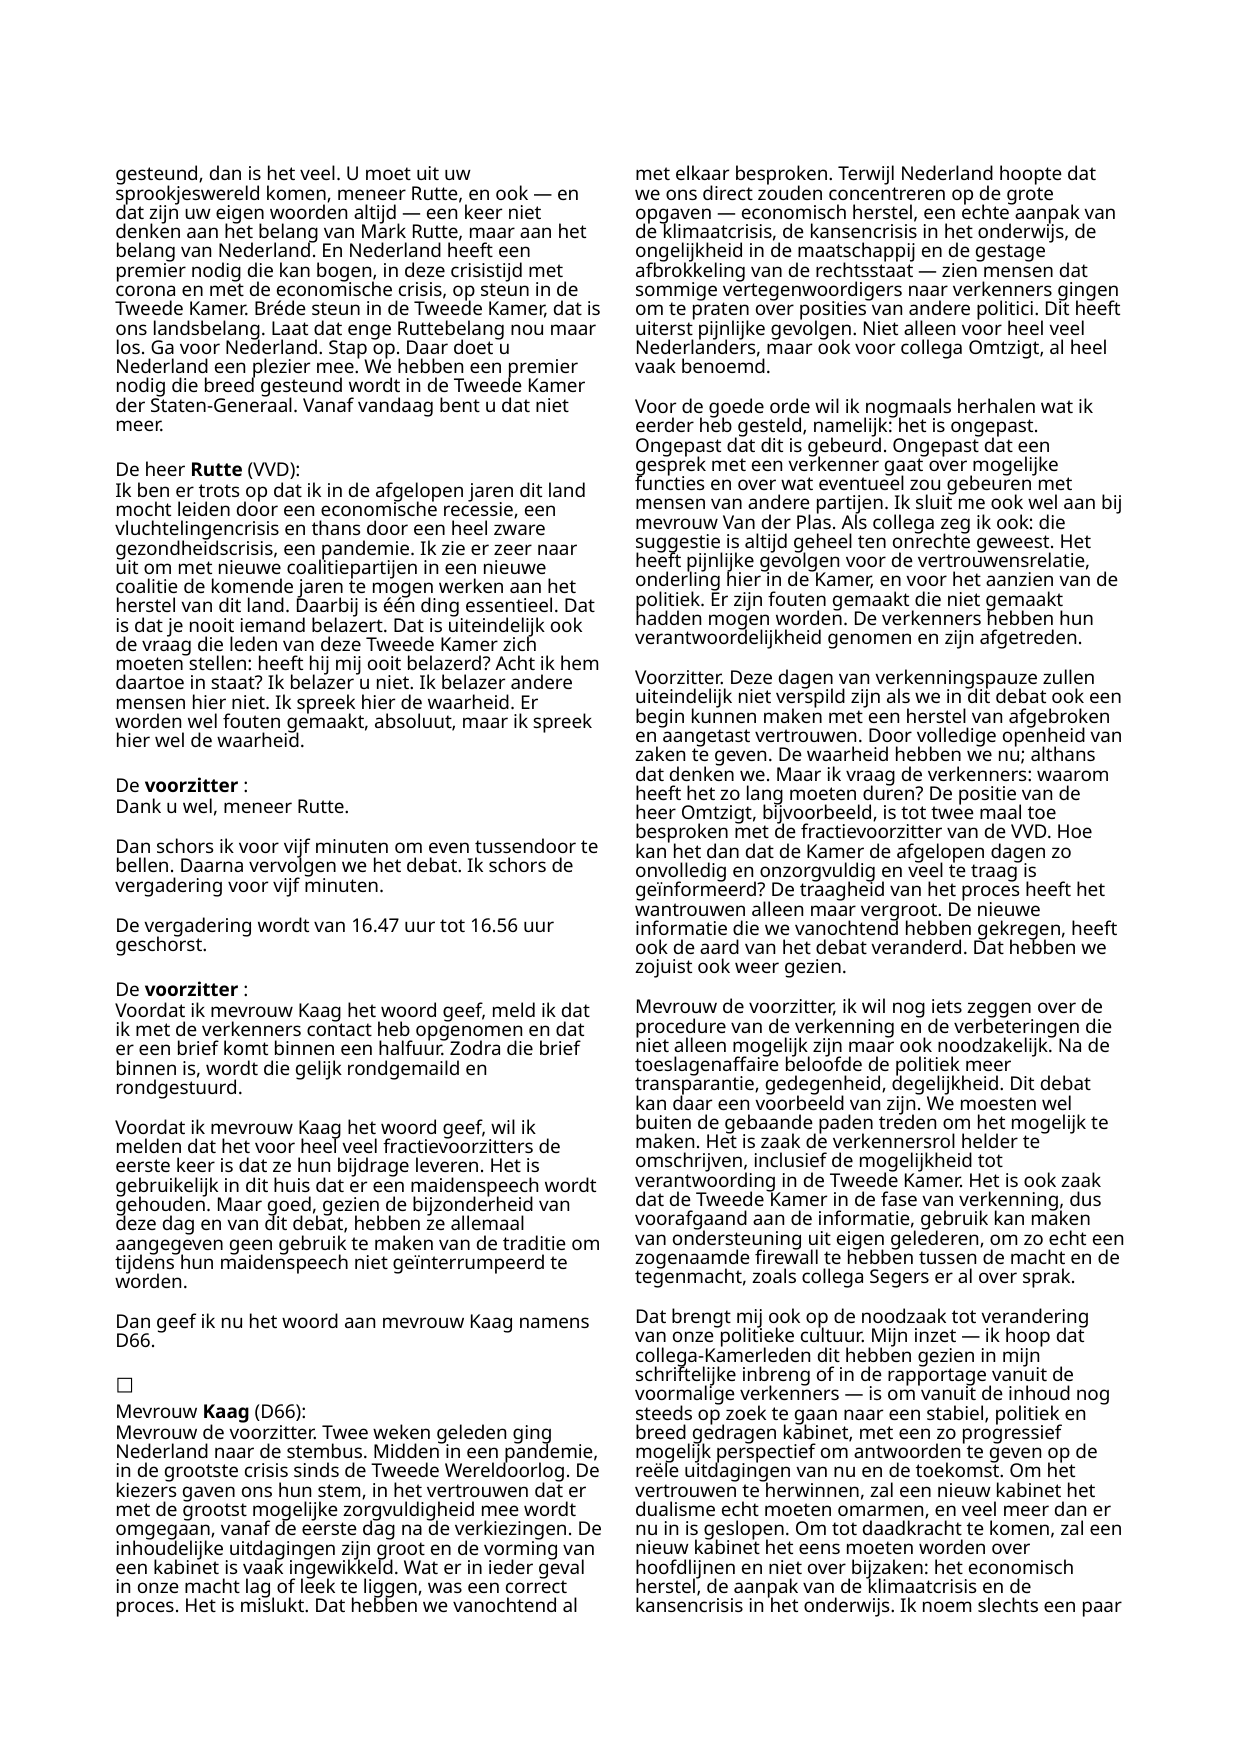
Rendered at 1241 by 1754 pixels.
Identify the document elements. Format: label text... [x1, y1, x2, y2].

text Ik ben er trots op dat ik in de afgelopen jaren dit land mocht leiden door een economische recessie, een vluchtelingencrisis en thans door een heel zware gezondheidscrisis, een pandemie. Ik zie er zeer naar uit om met nieuwe coalitiepartijen in een nieuwe coalitie de komende jaren te mogen werken aan het herstel van dit land. Daarbij is één ding essentieel. Dat is dat je nooit iemand belazert. Dat is uiteindelijk ook de vraag die leden van deze Tweede Kamer zich moeten stellen: heeft hij mij ooit belazerd? Acht ik hem daartoe in staat? Ik belazer u niet. Ik belazer andere mensen hier niet. Ik spreek hier de waarheid. Er worden wel fouten gemaakt, absoluut, maar ik spreek hier wel de waarheid. [115, 482, 605, 751]
text Voorzitter. Deze dagen van verkenningspauze zullen uiteindelijk niet verspild zijn als we in dit debat ook een begin kunnen maken met een herstel van afgebroken en aangetast vertrouwen. Door volledige openheid van zaken te geven. De waarheid hebben we nu; althans dat denken we. Maar ik vraag de verkenners: waarom heeft het zo lang moeten duren? De positie van de heer Omtzigt, bijvoorbeeld, is tot twee maal toe besproken met de fractievoorzitter van de VVD. Hoe kan het dan dat de Kamer de afgelopen dagen zo onvolledig en onzorgvuldig en veel te traag is geïnformeerd? De traagheid van het proces heeft het wantrouwen alleen maar vergroot. De nieuwe informatie die we vanochtend hebben gekregen, heeft ook de aard van het debat veranderd. Dat hebben we zojuist ook weer gezien. [635, 669, 1125, 978]
text De voorzitter : [115, 772, 605, 798]
text Voor de goede orde wil ik nogmaals herhalen wat ik eerder heb gesteld, namelijk: het is ongepast. Ongepast dat dit is gebeurd. Ongepast dat een gesprek met een verkenner gaat over mogelijke functies en over wat eventueel zou gebeuren met mensen van andere partijen. Ik sluit me ook wel aan bij mevrouw Van der Plas. Als collega zeg ik ook: die suggestie is altijd geheel ten onrechte geweest. Het heeft pijnlijke gevolgen voor de vertrouwensrelatie, onderling hier in de Kamer, en voor het aanzien van de politiek. Er zijn fouten gemaakt die niet gemaakt hadden mogen worden. De verkenners hebben hun verantwoordelijkheid genomen en zijn afgetreden. [635, 398, 1125, 648]
text Dank u wel, meneer Rutte. [115, 798, 605, 817]
text De vergadering wordt van 16.47 uur tot 16.56 uur geschorst. [115, 917, 605, 955]
text ⬜ [115, 1372, 605, 1398]
text Mevrouw de voorzitter. Twee weken geleden ging Nederland naar de stembus. Midden in een pandemie, in de grootste crisis sinds de Tweede Wereldoorlog. De kiezers gaven ons hun stem, in het vertrouwen dat er met de grootst mogelijke zorgvuldigheid mee wordt omgegaan, vanaf de eerste dag na de verkiezingen. De inhoudelijke uitdagingen zijn groot en de vorming van een kabinet is vaak ingewikkeld. Wat er in ieder geval in onze macht lag of leek te liggen, was een correct proces. Het is mislukt. Dat hebben we vanochtend al [115, 1424, 605, 1617]
text Mevrouw Kaag (D66): [115, 1398, 605, 1424]
text met elkaar besproken. Terwijl Nederland hoopte dat we ons direct zouden concentreren op de grote opgaven — economisch herstel, een echte aanpak van de klimaatcrisis, de kansencrisis in het onderwijs, de ongelijkheid in de maatschappij en de gestage afbrokkeling van de rechtsstaat — zien mensen dat sommige vertegenwoordigers naar verkenners gingen om te praten over posities van andere politici. Dit heeft uiterst pijnlijke gevolgen. Niet alleen voor heel veel Nederlanders, maar ook voor collega Omtzigt, al heel vaak benoemd. [635, 165, 1125, 377]
text De voorzitter : [115, 976, 605, 1002]
text Mevrouw de voorzitter, ik wil nog iets zeggen over de procedure van de verkenning en de verbeteringen die niet alleen mogelijk zijn maar ook noodzakelijk. Na de toeslagenaffaire beloofde de politiek meer transparantie, gedegenheid, degelijkheid. Dit debat kan daar een voorbeeld van zijn. We moesten wel buiten de gebaande paden treden om het mogelijk te maken. Het is zaak de verkennersrol helder te omschrijven, inclusief de mogelijkheid tot verantwoording in de Tweede Kamer. Het is ook zaak dat de Tweede Kamer in de fase van verkenning, dus voorafgaand aan de informatie, gebruik kan maken van ondersteuning uit eigen gelederen, om zo echt een zogenaamde firewall te hebben tussen de macht en de tegenmacht, zoals collega Segers er al over sprak. [635, 998, 1125, 1287]
text Dan schors ik voor vijf minuten om even tussendoor te bellen. Daarna vervolgen we het debat. Ik schors de vergadering voor vijf minuten. [115, 838, 605, 896]
text Dat brengt mij ook op de noodzaak tot verandering van onze politieke cultuur. Mijn inzet — ik hoop dat collega-Kamerleden dit hebben gezien in mijn schriftelijke inbreng of in de rapportage vanuit de voormalige verkenners — is om vanuit de inhoud nog steeds op zoek te gaan naar een stabiel, politiek en breed gedragen kabinet, met een zo progressief mogelijk perspectief om antwoorden te geven op de reële uitdagingen van nu en de toekomst. Om het vertrouwen te herwinnen, zal een nieuw kabinet het dualisme echt moeten omarmen, en veel meer dan er nu in is geslopen. Om tot daadkracht te komen, zal een nieuw kabinet het eens moeten worden over hoofdlijnen en niet over bijzaken: het economisch herstel, de aanpak van de klimaatcrisis en de kansencrisis in het onderwijs. Ik noem slechts een paar [635, 1308, 1125, 1616]
text Dan geef ik nu het woord aan mevrouw Kaag namens D66. [115, 1313, 605, 1352]
text Voordat ik mevrouw Kaag het woord geef, meld ik dat ik met de verkenners contact heb opgenomen en dat er een brief komt binnen een halfuur. Zodra die brief binnen is, wordt die gelijk rondgemaild en rondgestuurd. [115, 1002, 605, 1098]
text De heer Rutte (VVD): [115, 456, 605, 482]
text Voordat ik mevrouw Kaag het woord geef, wil ik melden dat het voor heel veel fractievoorzitters de eerste keer is dat ze hun bijdrage leveren. Het is gebruikelijk in dit huis dat er een maidenspeech wordt gehouden. Maar goed, gezien de bijzonderheid van deze dag en van dit debat, hebben ze allemaal aangegeven geen gebruik te maken van de traditie om tijdens hun maidenspeech niet geïnterrumpeerd te worden. [115, 1119, 605, 1292]
text gesteund, dan is het veel. U moet uit uw sprookjeswereld komen, meneer Rutte, en ook — en dat zijn uw eigen woorden altijd — een keer niet denken aan het belang van Mark Rutte, maar aan het belang van Nederland. En Nederland heeft een premier nodig die kan bogen, in deze crisistijd met corona en met de economische crisis, op steun in de Tweede Kamer. Bréde steun in de Tweede Kamer, dat is ons landsbelang. Laat dat enge Ruttebelang nou maar los. Ga voor Nederland. Stap op. Daar doet u Nederland een plezier mee. We hebben een premier nodig die breed gesteund wordt in de Tweede Kamer der Staten-Generaal. Vanaf vandaag bent u dat niet meer. [115, 165, 605, 435]
